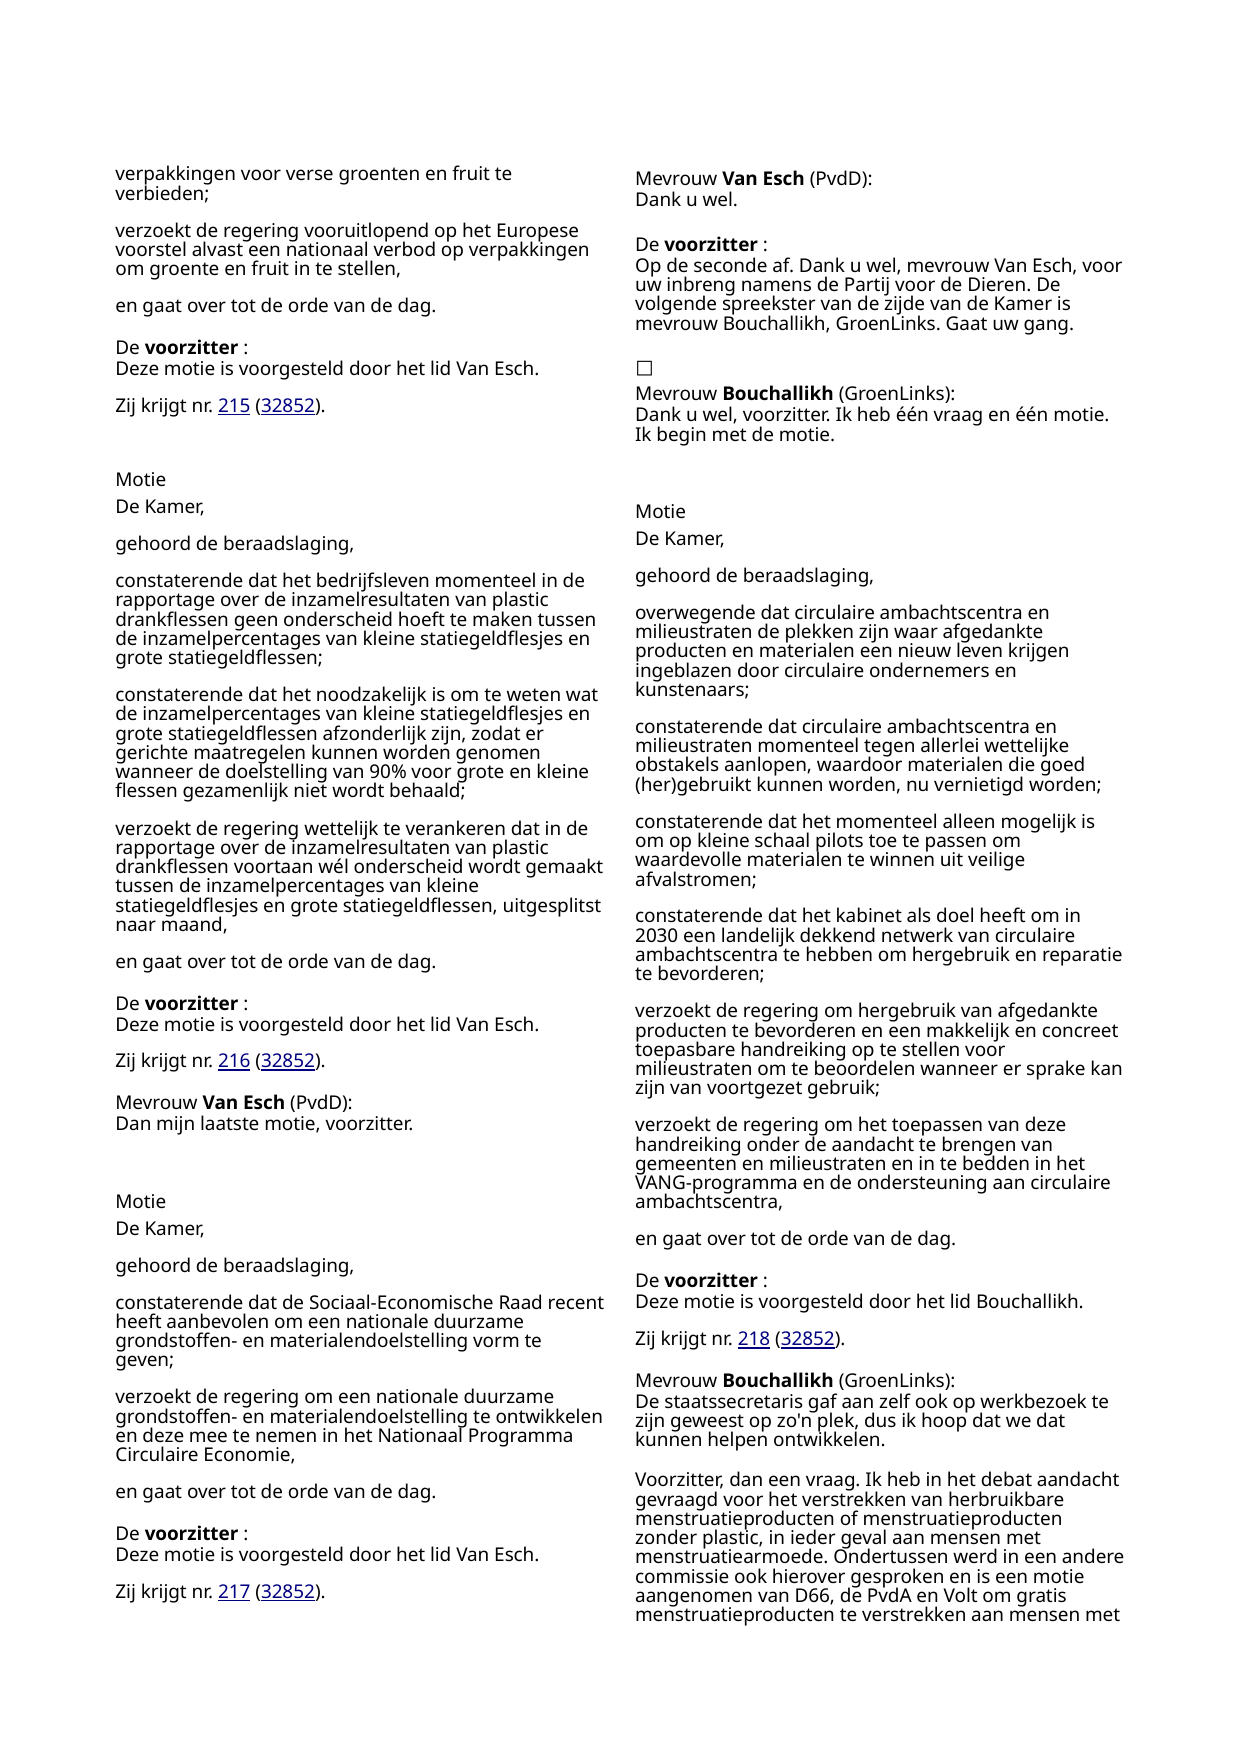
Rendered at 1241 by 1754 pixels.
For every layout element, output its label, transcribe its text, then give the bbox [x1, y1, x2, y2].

text constaterende dat de Sociaal-Economische Raad recent heeft aanbevolen om een nationale duurzame grondstoffen- en materialendoelstelling vorm te geven; [115, 1294, 605, 1371]
text Dank u wel, voorzitter. Ik heb één vraag en één motie. Ik begin met de motie. [635, 406, 1125, 445]
text Mevrouw Van Esch (PvdD): [115, 1089, 605, 1115]
text De voorzitter : [115, 334, 605, 360]
text verpakkingen voor verse groenten en fruit te verbieden; [115, 165, 605, 204]
text Mevrouw Bouchallikh (GroenLinks): [635, 1367, 1125, 1393]
text en gaat over tot de orde van de dag. [635, 1230, 1125, 1250]
text en gaat over tot de orde van de dag. [115, 953, 605, 972]
text De staatssecretaris gaf aan zelf ook op werkbezoek te zijn geweest op zo'n plek, dus ik hoop dat we dat kunnen helpen ontwikkelen. [635, 1393, 1125, 1451]
text gehoord de beraadslaging, [115, 1257, 605, 1276]
text Dank u wel. [635, 191, 1125, 210]
text Zij krijgt nr. 217 (32852). [115, 1583, 605, 1602]
text Deze motie is voorgesteld door het lid Van Esch. [115, 360, 605, 379]
text Motie [115, 466, 605, 492]
text Zij krijgt nr. 215 (32852). [115, 397, 605, 416]
text en gaat over tot de orde van de dag. [115, 297, 605, 316]
text Motie [635, 498, 1125, 524]
text verzoekt de regering wettelijk te verankeren dat in de rapportage over de inzamelresultaten van plastic drankflessen voortaan wél onderscheid wordt gemaakt tussen de inzamelpercentages van kleine statiegeldflesjes en grote statiegeldflessen, uitgesplitst naar maand, [115, 819, 605, 935]
text verzoekt de regering om het toepassen van deze handreiking onder de aandacht te brengen van gemeenten en milieustraten en in te bedden in het VANG-programma en de ondersteuning aan circulaire ambachtscentra, [635, 1116, 1125, 1213]
text verzoekt de regering om hergebruik van afgedankte producten te bevorderen en een makkelijk en concreet toepasbare handreiking op te stellen voor milieustraten om te beoordelen wanneer er sprake kan zijn van voortgezet gebruik; [635, 1002, 1125, 1099]
text De Kamer, [635, 530, 1125, 549]
text De voorzitter : [635, 1267, 1125, 1293]
text constaterende dat het kabinet als doel heeft om in 2030 een landelijk dekkend netwerk van circulaire ambachtscentra te hebben om hergebruik en reparatie te bevorderen; [635, 907, 1125, 984]
text en gaat over tot de orde van de dag. [115, 1483, 605, 1502]
text gehoord de beraadslaging, [115, 535, 605, 554]
text ⬜ [635, 355, 1125, 381]
text Op de seconde af. Dank u wel, mevrouw Van Esch, voor uw inbreng namens de Partij voor de Dieren. De volgende spreekster van de zijde van de Kamer is mevrouw Bouchallikh, GroenLinks. Gaat uw gang. [635, 257, 1125, 334]
text constaterende dat het bedrijfsleven momenteel in de rapportage over de inzamelresultaten van plastic drankflessen geen onderscheid hoeft te maken tussen de inzamelpercentages van kleine statiegeldflesjes en grote statiegeldflessen; [115, 572, 605, 668]
text De Kamer, [115, 1220, 605, 1239]
text Dan mijn laatste motie, voorzitter. [115, 1115, 605, 1134]
text Zij krijgt nr. 216 (32852). [115, 1052, 605, 1072]
text De voorzitter : [635, 231, 1125, 257]
text constaterende dat circulaire ambachtscentra en milieustraten momenteel tegen allerlei wettelijke obstakels aanlopen, waardoor materialen die goed (her)gebruikt kunnen worden, nu vernietigd worden; [635, 718, 1125, 795]
text Zij krijgt nr. 218 (32852). [635, 1330, 1125, 1349]
text constaterende dat het momenteel alleen mogelijk is om op kleine schaal pilots toe te passen om waardevolle materialen te winnen uit veilige afvalstromen; [635, 813, 1125, 890]
text Mevrouw Bouchallikh (GroenLinks): [635, 381, 1125, 406]
text De voorzitter : [115, 990, 605, 1016]
text constaterende dat het noodzakelijk is om te weten wat de inzamelpercentages van kleine statiegeldflesjes en grote statiegeldflessen afzonderlijk zijn, zodat er gerichte maatregelen kunnen worden genomen wanneer de doelstelling van 90% voor grote en kleine flessen gezamenlijk niet wordt behaald; [115, 686, 605, 802]
text Voorzitter, dan een vraag. Ik heb in het debat aandacht gevraagd voor het verstrekken van herbruikbare menstruatieproducten of menstruatieproducten zonder plastic, in ieder geval aan mensen met menstruatiearmoede. Ondertussen werd in een andere commissie ook hierover gesproken en is een motie aangenomen van D66, de PvdA en Volt om gratis menstruatieproducten te verstrekken aan mensen met [635, 1471, 1125, 1626]
text verzoekt de regering vooruitlopend op het Europese voorstel alvast een nationaal verbod op verpakkingen om groente en fruit in te stellen, [115, 222, 605, 279]
text Deze motie is voorgesteld door het lid Van Esch. [115, 1546, 605, 1565]
text verzoekt de regering om een nationale duurzame grondstoffen- en materialendoelstelling te ontwikkelen en deze mee te nemen in het Nationaal Programma Circulaire Economie, [115, 1388, 605, 1466]
text De Kamer, [115, 498, 605, 517]
text Motie [115, 1188, 605, 1214]
text Deze motie is voorgesteld door het lid Van Esch. [115, 1016, 605, 1035]
text De voorzitter : [115, 1520, 605, 1546]
text Deze motie is voorgesteld door het lid Bouchallikh. [635, 1293, 1125, 1312]
text Mevrouw Van Esch (PvdD): [635, 165, 1125, 191]
text gehoord de beraadslaging, [635, 567, 1125, 586]
text overwegende dat circulaire ambachtscentra en milieustraten de plekken zijn waar afgedankte producten en materialen een nieuw leven krijgen ingeblazen door circulaire ondernemers en kunstenaars; [635, 604, 1125, 700]
